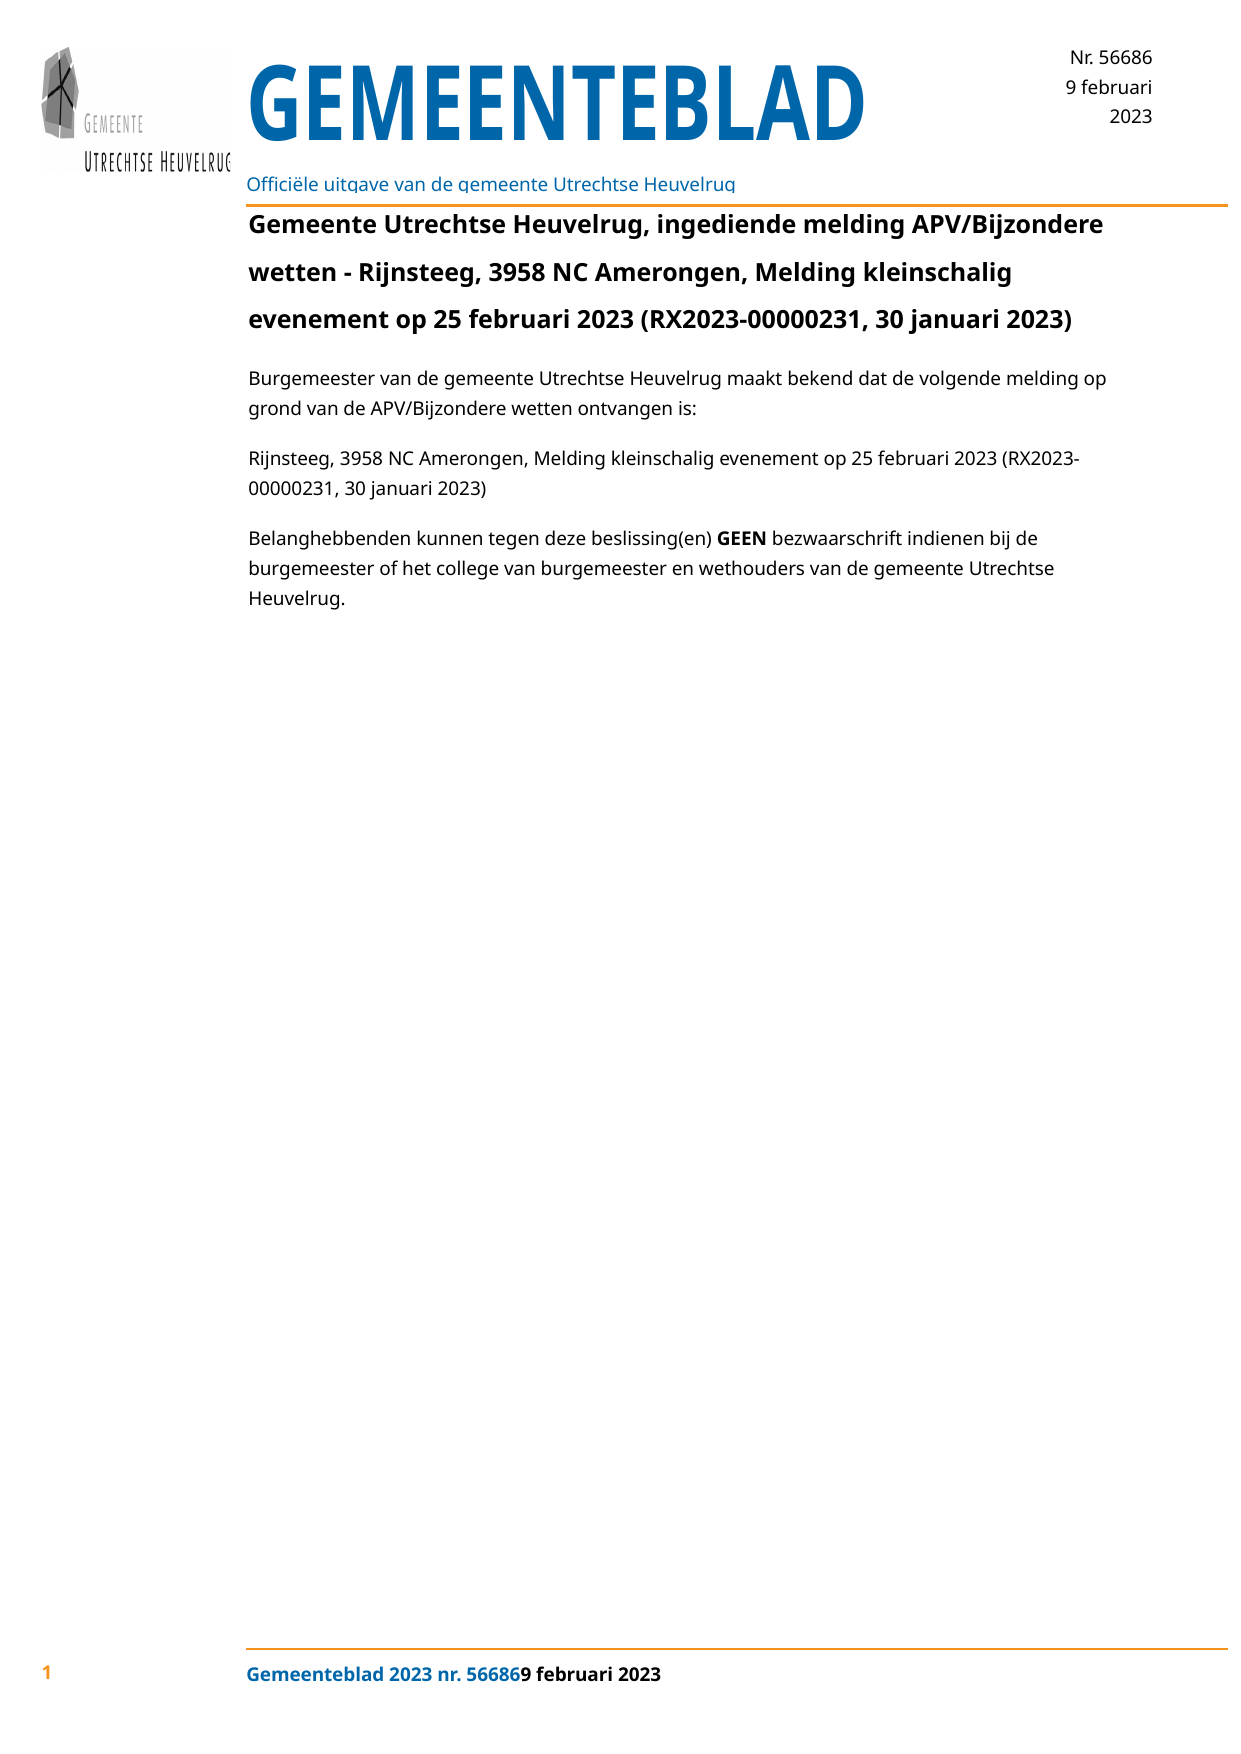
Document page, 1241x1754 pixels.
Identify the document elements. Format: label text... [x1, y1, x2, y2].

text Belanghebbenden kunnen tegen deze beslissing(en) GEEN bezwaarschrift indienen bij de burgemeester of het college van burgemeester en wethouders van de gemeente Utrechtse Heuvelrug. [248, 526, 1152, 610]
text Rijnsteeg, 3958 NC Amerongen, Melding kleinschalig evenement op 25 februari 2023 (RX2023-00000231, 30 januari 2023) [248, 446, 1152, 501]
text Burgemeester van de gemeente Utrechtse Heuvelrug maakt bekend dat de volgende melding op grond van de APV/Bijzondere wetten ontvangen is: [248, 366, 1152, 421]
text Gemeente Utrechtse Heuvelrug, ingediende melding APV/Bijzondere wetten - Rijnsteeg, 3958 NC Amerongen, Melding kleinschalig evenement op 25 februari 2023 (RX2023-00000231, 30 januari 2023) [248, 207, 1152, 336]
picture [41, 47, 231, 172]
